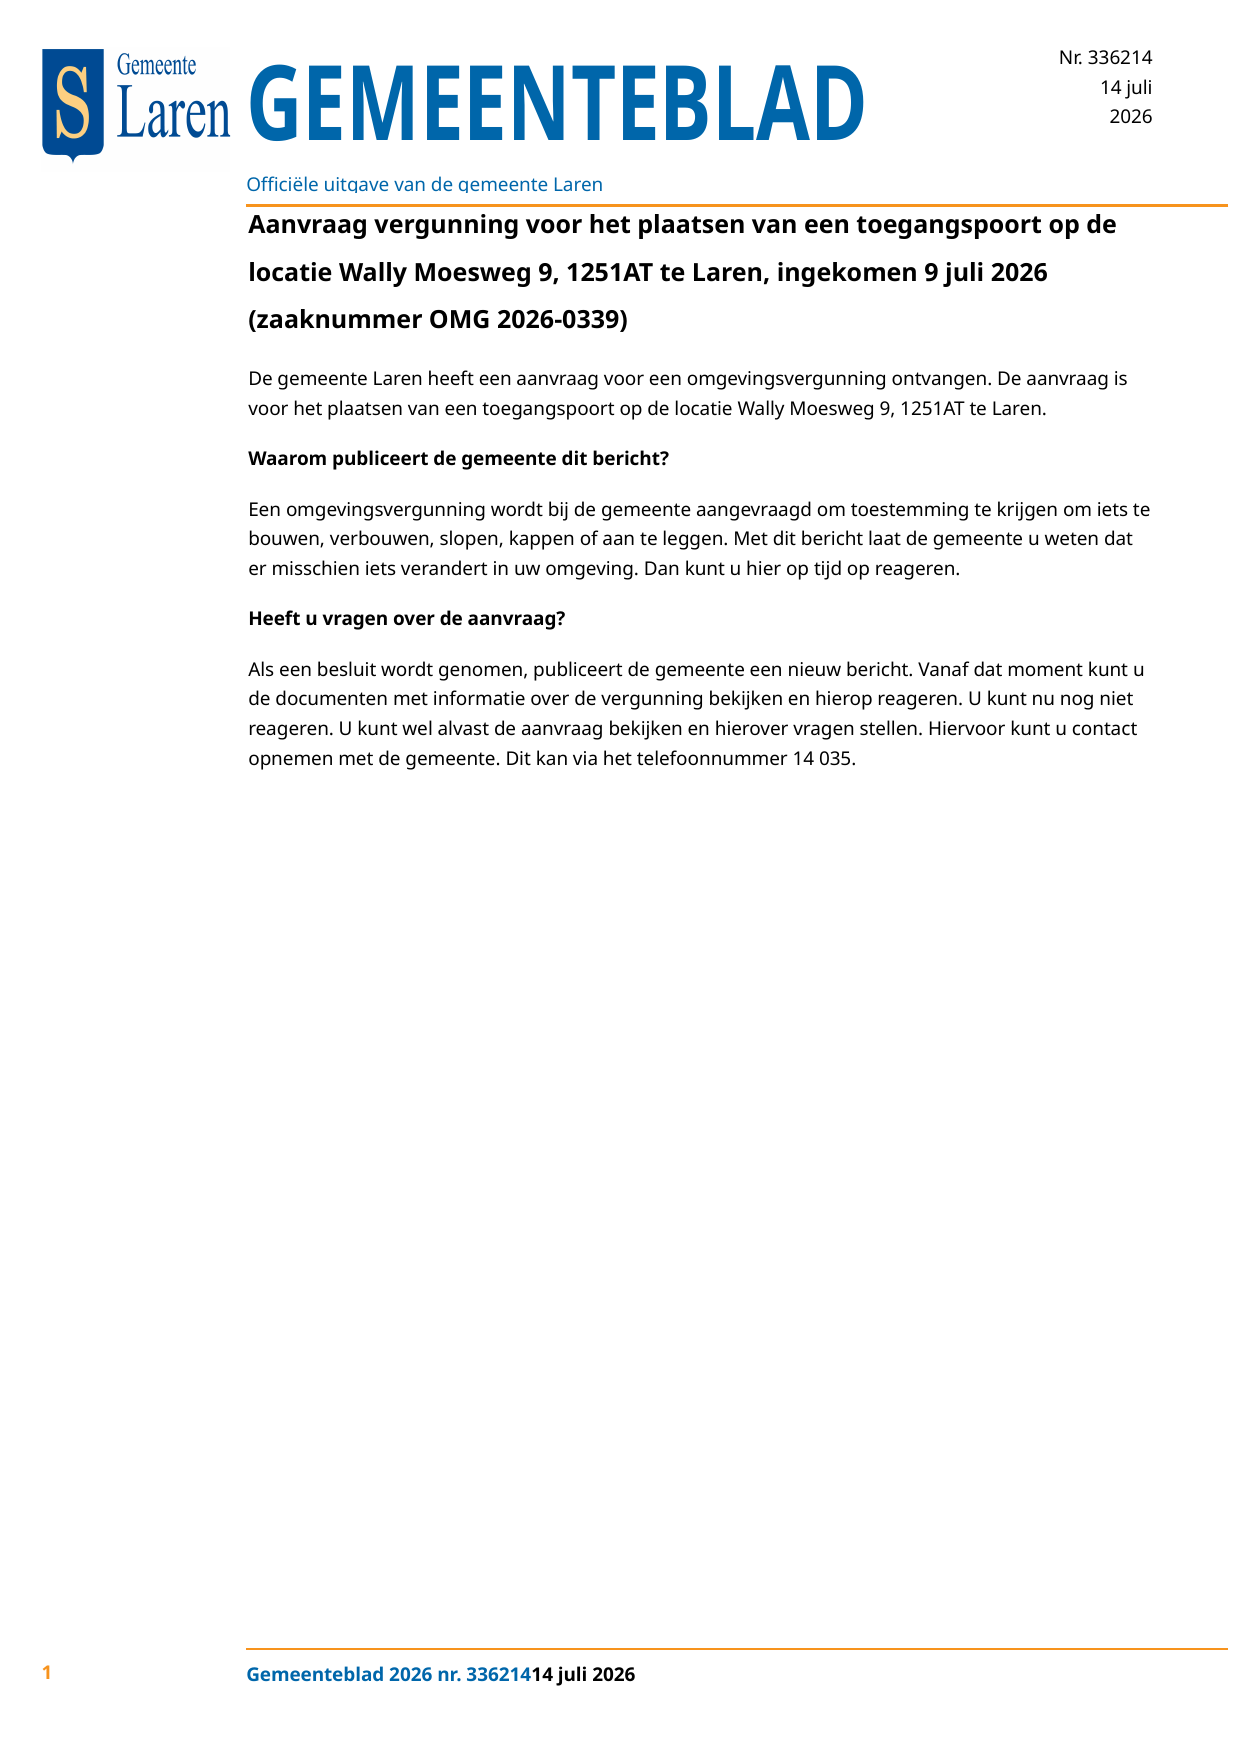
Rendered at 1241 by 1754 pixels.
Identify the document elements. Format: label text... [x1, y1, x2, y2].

text Als een besluit wordt genomen, publiceert de gemeente een nieuw bericht. Vanaf dat moment kunt u de documenten met informatie over de vergunning bekijken en hierop reageren. U kunt nu nog niet reageren. U kunt wel alvast de aanvraag bekijken en hierover vragen stellen. Hiervoor kunt u contact opnemen met de gemeente. Dit kan via het telefoonnummer 14 035. [248, 656, 1152, 770]
text Heeft u vragen over de aanvraag? [248, 606, 1152, 631]
text Aanvraag vergunning voor het plaatsen van een toegangspoort op de locatie Wally Moesweg 9, 1251AT te Laren, ingekomen 9 juli 2026 (zaaknummer OMG 2026-0339) [248, 207, 1152, 336]
text Waarom publiceert de gemeente dit bericht? [248, 446, 1152, 471]
text Een omgevingsvergunning wordt bij de gemeente aangevraagd om toestemming te krijgen om iets te bouwen, verbouwen, slopen, kappen of aan te leggen. Met dit bericht laat de gemeente u weten dat er misschien iets verandert in uw omgeving. Dan kunt u hier op tijd op reageren. [248, 496, 1152, 581]
text De gemeente Laren heeft een aanvraag voor een omgevingsvergunning ontvangen. De aanvraag is voor het plaatsen van een toegangspoort op de locatie Wally Moesweg 9, 1251AT te Laren. [248, 366, 1152, 421]
picture [41, 47, 231, 172]
